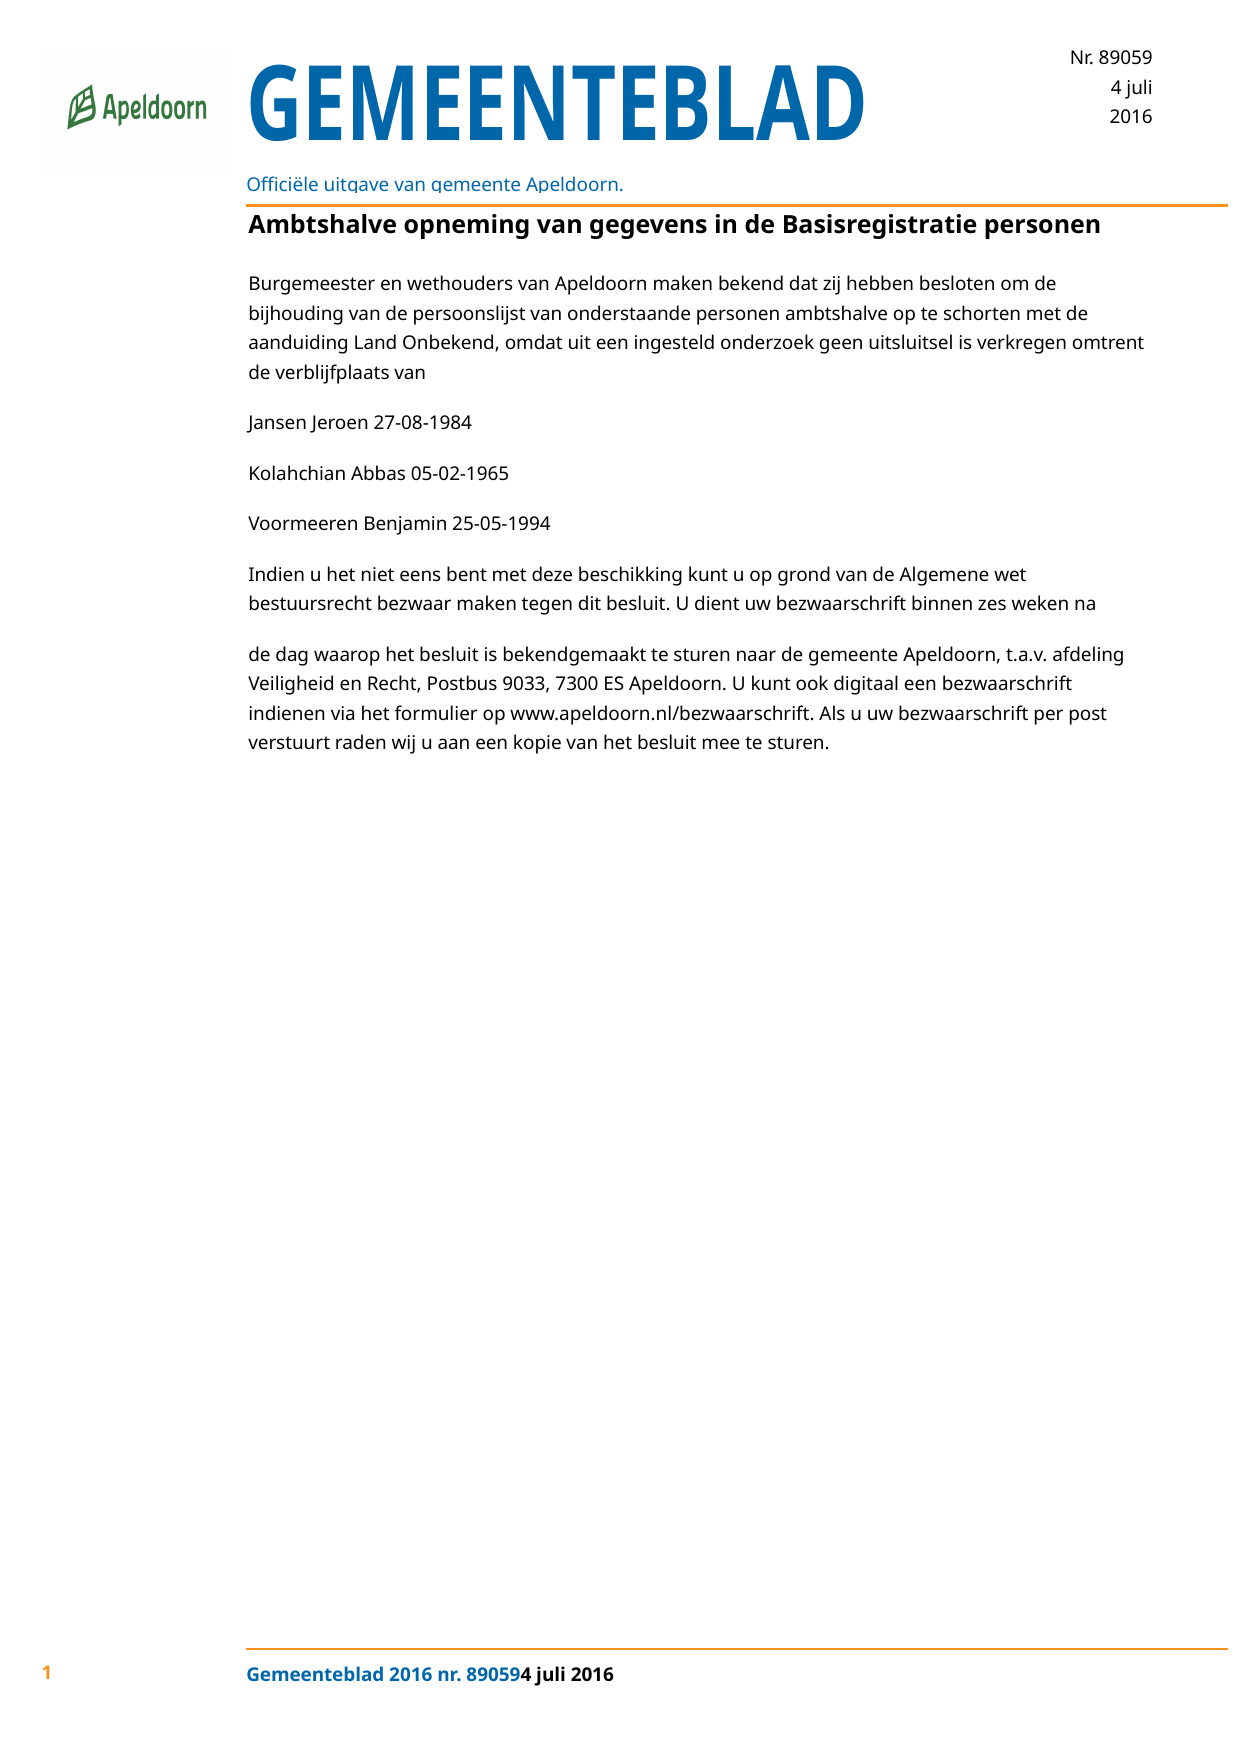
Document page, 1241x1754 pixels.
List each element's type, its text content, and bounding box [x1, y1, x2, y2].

text Indien u het niet eens bent met deze beschikking kunt u op grond van de Algemene wet bestuursrecht bezwaar maken tegen dit besluit. U dient uw bezwaarschrift binnen zes weken na [248, 561, 1152, 616]
text de dag waarop het besluit is bekendgemaakt te sturen naar de gemeente Apeldoorn, t.a.v. afdeling Veiligheid en Recht, Postbus 9033, 7300 ES Apeldoorn. U kunt ook digitaal een bezwaarschrift indienen via het formulier op www.apeldoorn.nl/bezwaarschrift. Als u uw bezwaarschrift per post verstuurt raden wij u aan een kopie van het besluit mee te sturen. [248, 641, 1152, 755]
text Kolahchian Abbas 05-02-1965 [248, 460, 1152, 486]
text Voormeeren Benjamin 25-05-1994 [248, 510, 1152, 536]
picture [41, 47, 231, 172]
text Burgemeester en wethouders van Apeldoorn maken bekend dat zij hebben besloten om de bijhouding van de persoonslijst van onderstaande personen ambtshalve op te schorten met de aanduiding Land Onbekend, omdat uit een ingesteld onderzoek geen uitsluitsel is verkregen omtrent de verblijfplaats van [248, 270, 1152, 385]
text Jansen Jeroen 27-08-1984 [248, 409, 1152, 435]
text Ambtshalve opneming van gegevens in de Basisregistratie personen [248, 207, 1152, 241]
